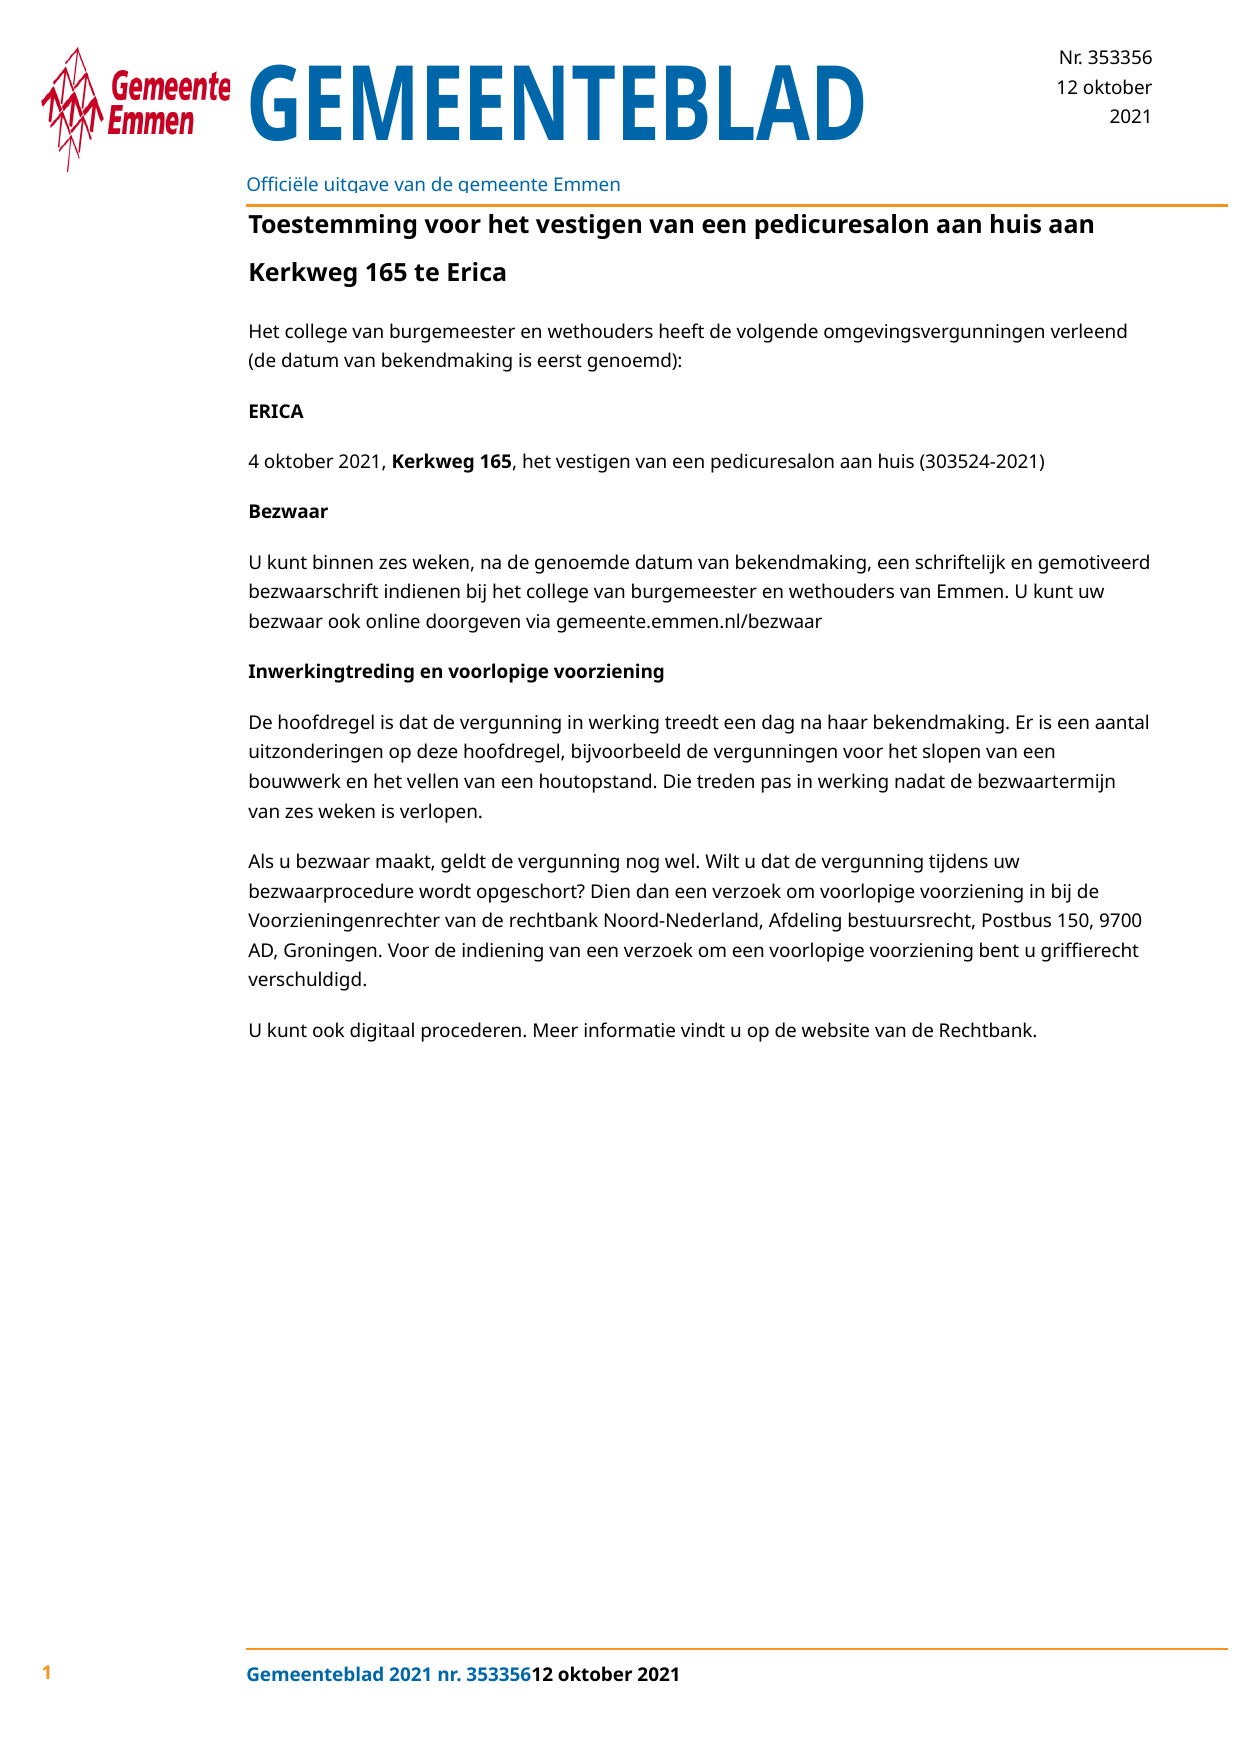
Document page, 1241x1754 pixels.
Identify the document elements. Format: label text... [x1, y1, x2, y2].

text Toestemming voor het vestigen van een pedicuresalon aan huis aan Kerkweg 165 te Erica [248, 207, 1152, 288]
text U kunt ook digitaal procederen. Meer informatie vindt u op de website van de Rechtbank. [248, 1017, 1152, 1043]
text Als u bezwaar maakt, geldt de vergunning nog wel. Wilt u dat de vergunning tijdens uw bezwaarprocedure wordt opgeschort? Dien dan een verzoek om voorlopige voorziening in bij de Voorzieningenrechter van de rechtbank Noord-Nederland, Afdeling bestuursrecht, Postbus 150, 9700 AD, Groningen. Voor de indiening van een verzoek om een voorlopige voorziening bent u griffierecht verschuldigd. [248, 848, 1152, 992]
picture [41, 47, 231, 172]
text Inwerkingtreding en voorlopige voorziening [248, 659, 1152, 684]
text Het college van burgemeester en wethouders heeft de volgende omgevingsvergunningen verleend (de datum van bekendmaking is eerst genoemd): [248, 318, 1152, 373]
text De hoofdregel is dat de vergunning in werking treedt een dag na haar bekendmaking. Er is een aantal uitzonderingen op deze hoofdregel, bijvoorbeeld de vergunningen voor het slopen van een bouwwerk en het vellen van een houtopstand. Die treden pas in werking nadat de bezwaartermijn van zes weken is verlopen. [248, 709, 1152, 824]
text 4 oktober 2021, Kerkweg 165, het vestigen van een pedicuresalon aan huis (303524-2021) [248, 448, 1152, 474]
text Bezwaar [248, 499, 1152, 524]
text ERICA [248, 398, 1152, 424]
text U kunt binnen zes weken, na de genoemde datum van bekendmaking, een schriftelijk en gemotiveerd bezwaarschrift indienen bij het college van burgemeester en wethouders van Emmen. U kunt uw bezwaar ook online doorgeven via gemeente.emmen.nl/bezwaar [248, 549, 1152, 634]
